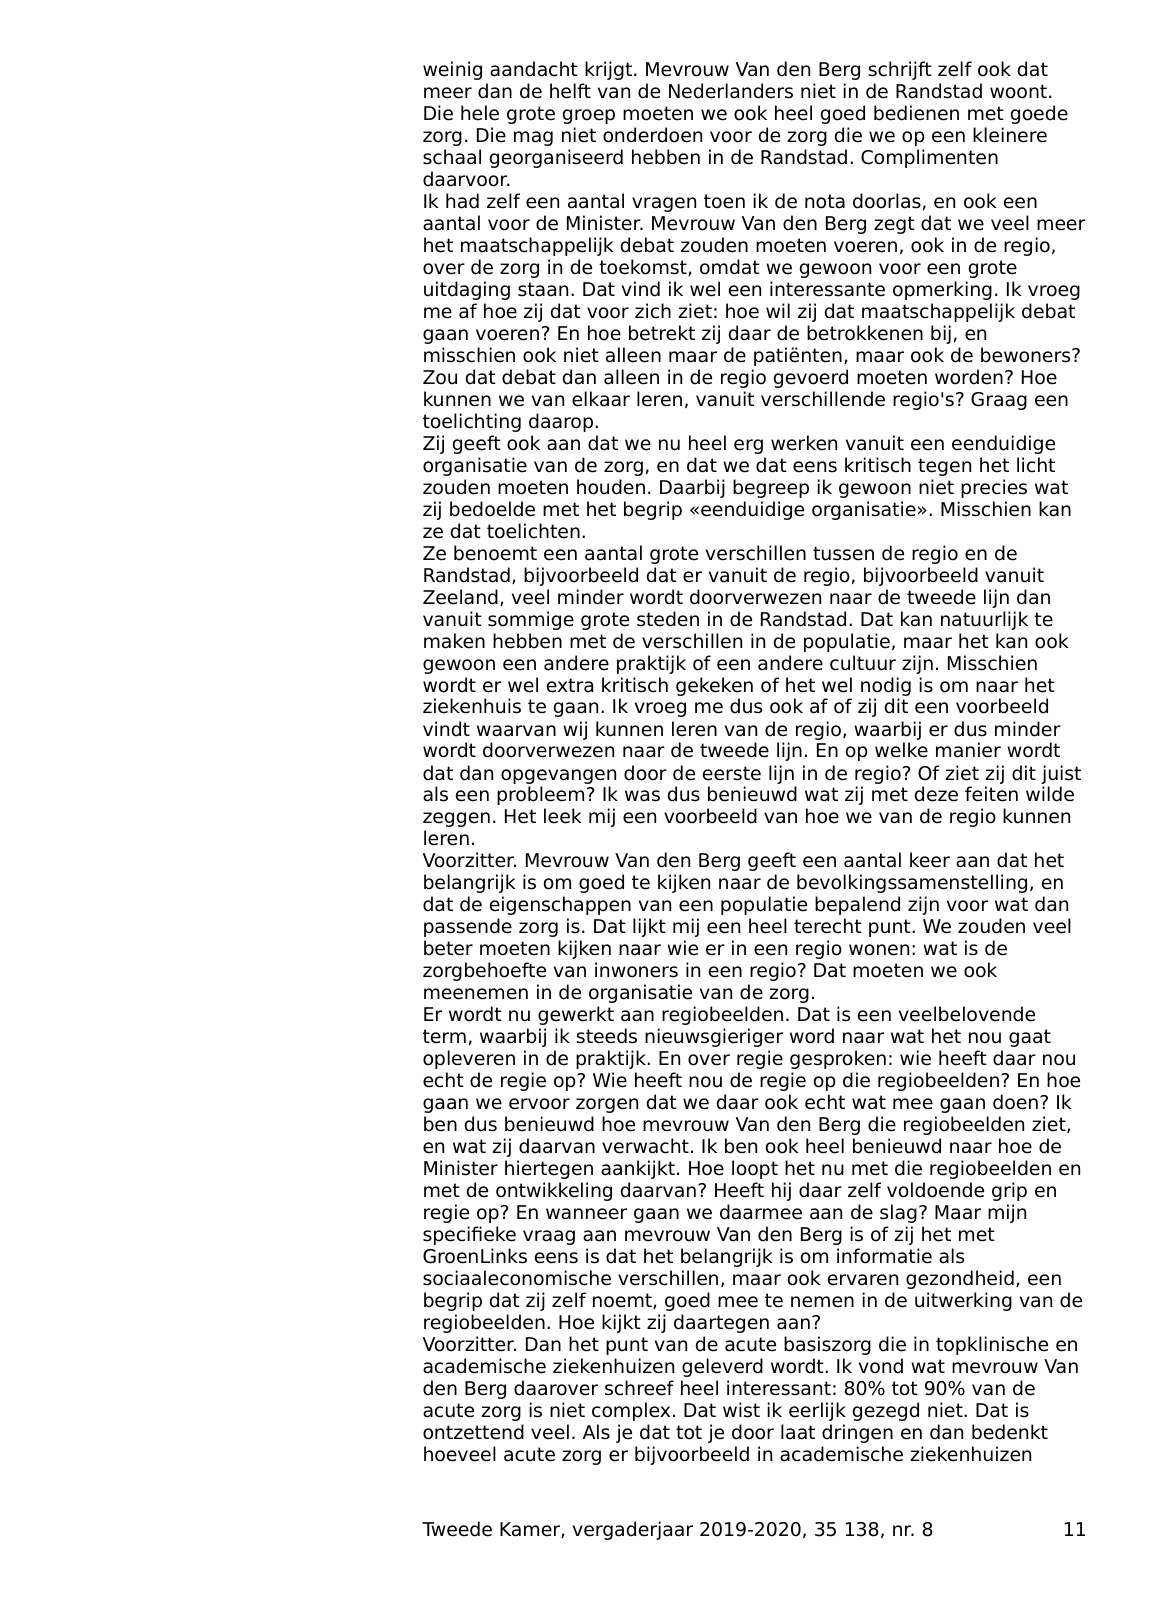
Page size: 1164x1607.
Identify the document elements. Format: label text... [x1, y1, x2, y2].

text weinig aandacht krijgt. Mevrouw Van den Berg schrijft zelf ook dat meer dan de helft van de Nederlanders niet in de Randstad woont. Die hele grote groep moeten we ook heel goed bedienen met goede zorg. Die mag niet onderdoen voor de zorg die we op een kleinere schaal georganiseerd hebben in de Randstad. Complimenten daarvoor. [422, 59, 1087, 191]
text Voorzitter. Mevrouw Van den Berg geeft een aantal keer aan dat het belangrijk is om goed te kijken naar de bevolkingssamenstelling, en dat de eigenschappen van een populatie bepalend zijn voor wat dan passende zorg is. Dat lijkt mij een heel terecht punt. We zouden veel beter moeten kijken naar wie er in een regio wonen: wat is de zorgbehoefte van inwoners in een regio? Dat moeten we ook meenemen in de organisatie van de zorg. [422, 850, 1087, 1004]
text Ze benoemt een aantal grote verschillen tussen de regio en de Randstad, bijvoorbeeld dat er vanuit de regio, bijvoorbeeld vanuit Zeeland, veel minder wordt doorverwezen naar de tweede lijn dan vanuit sommige grote steden in de Randstad. Dat kan natuurlijk te maken hebben met de verschillen in de populatie, maar het kan ook gewoon een andere praktijk of een andere cultuur zijn. Misschien wordt er wel extra kritisch gekeken of het wel nodig is om naar het ziekenhuis te gaan. Ik vroeg me dus ook af of zij dit een voorbeeld vindt waarvan wij kunnen leren van de regio, waarbij er dus minder wordt doorverwezen naar de tweede lijn. En op welke manier wordt dat dan opgevangen door de eerste lijn in de regio? Of ziet zij dit juist als een probleem? Ik was dus benieuwd wat zij met deze feiten wilde zeggen. Het leek mij een voorbeeld van hoe we van de regio kunnen leren. [422, 543, 1087, 850]
text Zij geeft ook aan dat we nu heel erg werken vanuit een eenduidige organisatie van de zorg, en dat we dat eens kritisch tegen het licht zouden moeten houden. Daarbij begreep ik gewoon niet precies wat zij bedoelde met het begrip «eenduidige organisatie». Misschien kan ze dat toelichten. [422, 433, 1087, 543]
text Ik had zelf een aantal vragen toen ik de nota doorlas, en ook een aantal voor de Minister. Mevrouw Van den Berg zegt dat we veel meer het maatschappelijk debat zouden moeten voeren, ook in de regio, over de zorg in de toekomst, omdat we gewoon voor een grote uitdaging staan. Dat vind ik wel een interessante opmerking. Ik vroeg me af hoe zij dat voor zich ziet: hoe wil zij dat maatschappelijk debat gaan voeren? En hoe betrekt zij daar de betrokkenen bij, en misschien ook niet alleen maar de patiënten, maar ook de bewoners? Zou dat debat dan alleen in de regio gevoerd moeten worden? Hoe kunnen we van elkaar leren, vanuit verschillende regio's? Graag een toelichting daarop. [422, 191, 1087, 433]
text Er wordt nu gewerkt aan regiobeelden. Dat is een veelbelovende term, waarbij ik steeds nieuwsgieriger word naar wat het nou gaat opleveren in de praktijk. En over regie gesproken: wie heeft daar nou echt de regie op? Wie heeft nou de regie op die regiobeelden? En hoe gaan we ervoor zorgen dat we daar ook echt wat mee gaan doen? Ik ben dus benieuwd hoe mevrouw Van den Berg die regiobeelden ziet, en wat zij daarvan verwacht. Ik ben ook heel benieuwd naar hoe de Minister hiertegen aankijkt. Hoe loopt het nu met die regiobeelden en met de ontwikkeling daarvan? Heeft hij daar zelf voldoende grip en regie op? En wanneer gaan we daarmee aan de slag? Maar mijn specifieke vraag aan mevrouw Van den Berg is of zij het met GroenLinks eens is dat het belangrijk is om informatie als sociaaleconomische verschillen, maar ook ervaren gezondheid, een begrip dat zij zelf noemt, goed mee te nemen in de uitwerking van de regiobeelden. Hoe kijkt zij daartegen aan? [422, 1004, 1087, 1334]
text Voorzitter. Dan het punt van de acute basiszorg die in topklinische en academische ziekenhuizen geleverd wordt. Ik vond wat mevrouw Van den Berg daarover schreef heel interessant: 80% tot 90% van de acute zorg is niet complex. Dat wist ik eerlijk gezegd niet. Dat is ontzettend veel. Als je dat tot je door laat dringen en dan bedenkt hoeveel acute zorg er bijvoorbeeld in academische ziekenhuizen [422, 1334, 1087, 1466]
